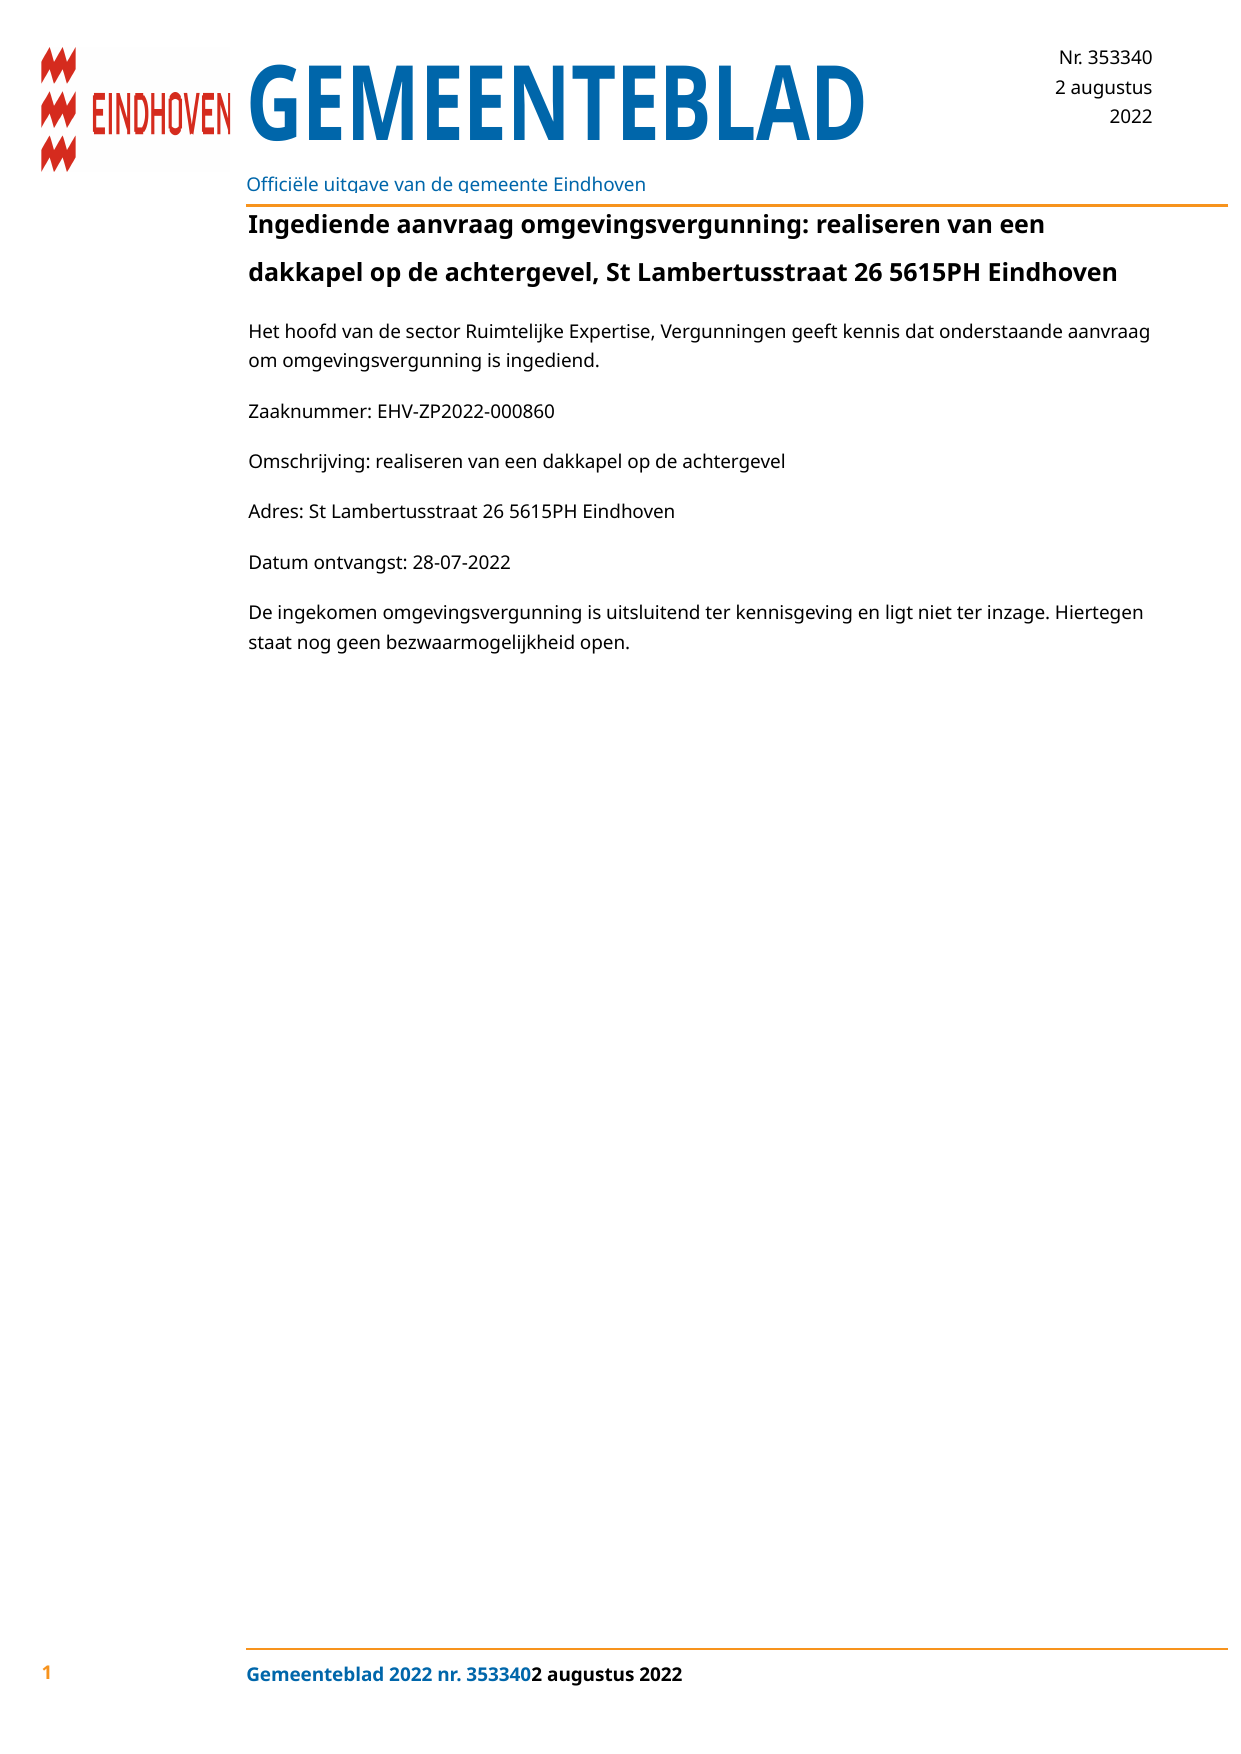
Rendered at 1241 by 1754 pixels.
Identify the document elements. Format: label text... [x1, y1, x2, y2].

text Het hoofd van de sector Ruimtelijke Expertise, Vergunningen geeft kennis dat onderstaande aanvraag om omgevingsvergunning is ingediend. [248, 318, 1152, 373]
picture [41, 47, 231, 172]
text Ingediende aanvraag omgevingsvergunning: realiseren van een dakkapel op de achtergevel, St Lambertusstraat 26 5615PH Eindhoven [248, 207, 1152, 288]
text Omschrijving: realiseren van een dakkapel op de achtergevel [248, 448, 1152, 474]
text De ingekomen omgevingsvergunning is uitsluitend ter kennisgeving en ligt niet ter inzage. Hiertegen staat nog geen bezwaarmogelijkheid open. [248, 599, 1152, 655]
text Adres: St Lambertusstraat 26 5615PH Eindhoven [248, 499, 1152, 524]
text Zaaknummer: EHV-ZP2022-000860 [248, 398, 1152, 424]
text Datum ontvangst: 28-07-2022 [248, 549, 1152, 575]
